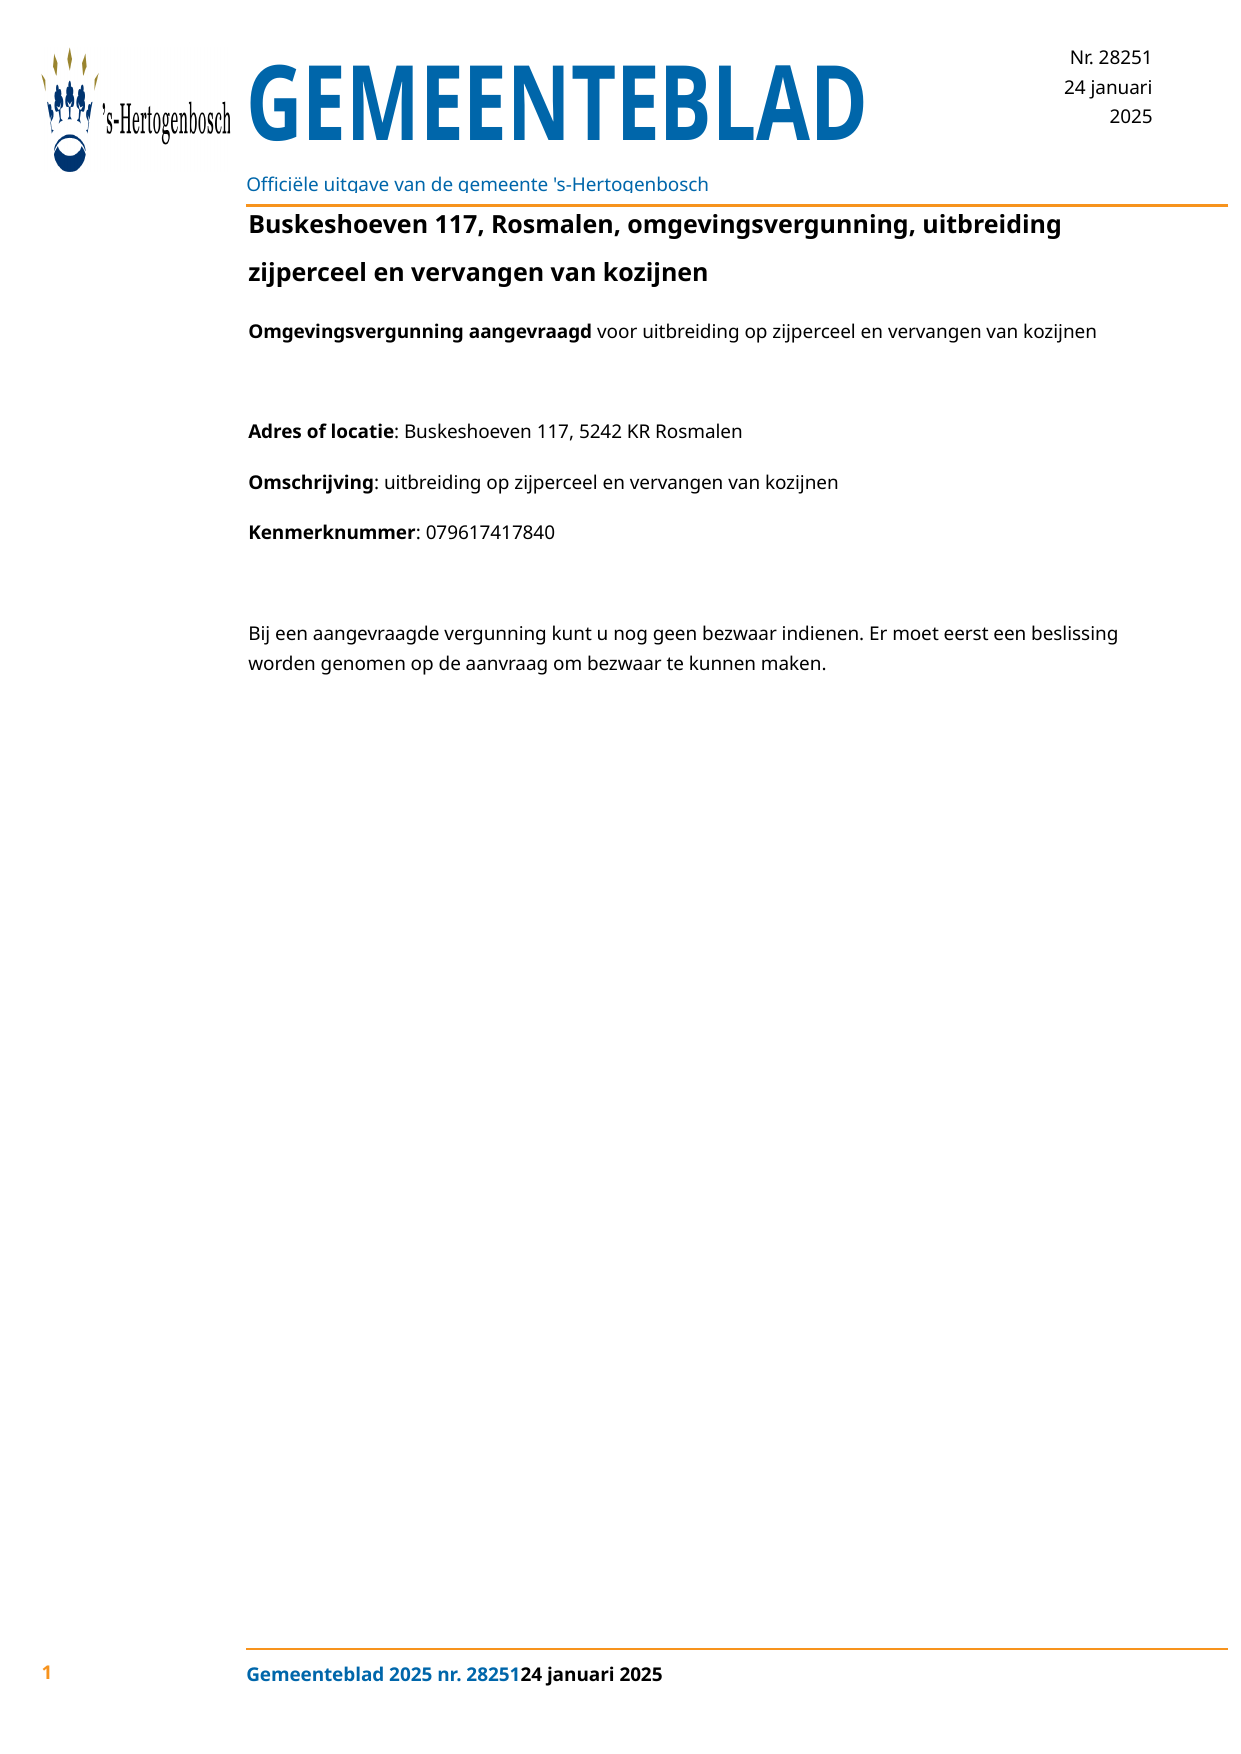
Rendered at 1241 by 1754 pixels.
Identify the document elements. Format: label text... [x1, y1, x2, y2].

text Adres of locatie: Buskeshoeven 117, 5242 KR Rosmalen [248, 419, 1152, 444]
picture [41, 47, 231, 172]
text Omgevingsvergunning aangevraagd voor uitbreiding op zijperceel en vervangen van kozijnen [248, 318, 1152, 344]
text Bij een aangevraagde vergunning kunt u nog geen bezwaar indienen. Er moet eerst een beslissing worden genomen op de aanvraag om bezwaar te kunnen maken. [248, 620, 1152, 676]
text Buskeshoeven 117, Rosmalen, omgevingsvergunning, uitbreiding zijperceel en vervangen van kozijnen [248, 207, 1152, 288]
text Kenmerknummer: 079617417840 [248, 519, 1152, 545]
text Omschrijving: uitbreiding op zijperceel en vervangen van kozijnen [248, 469, 1152, 495]
